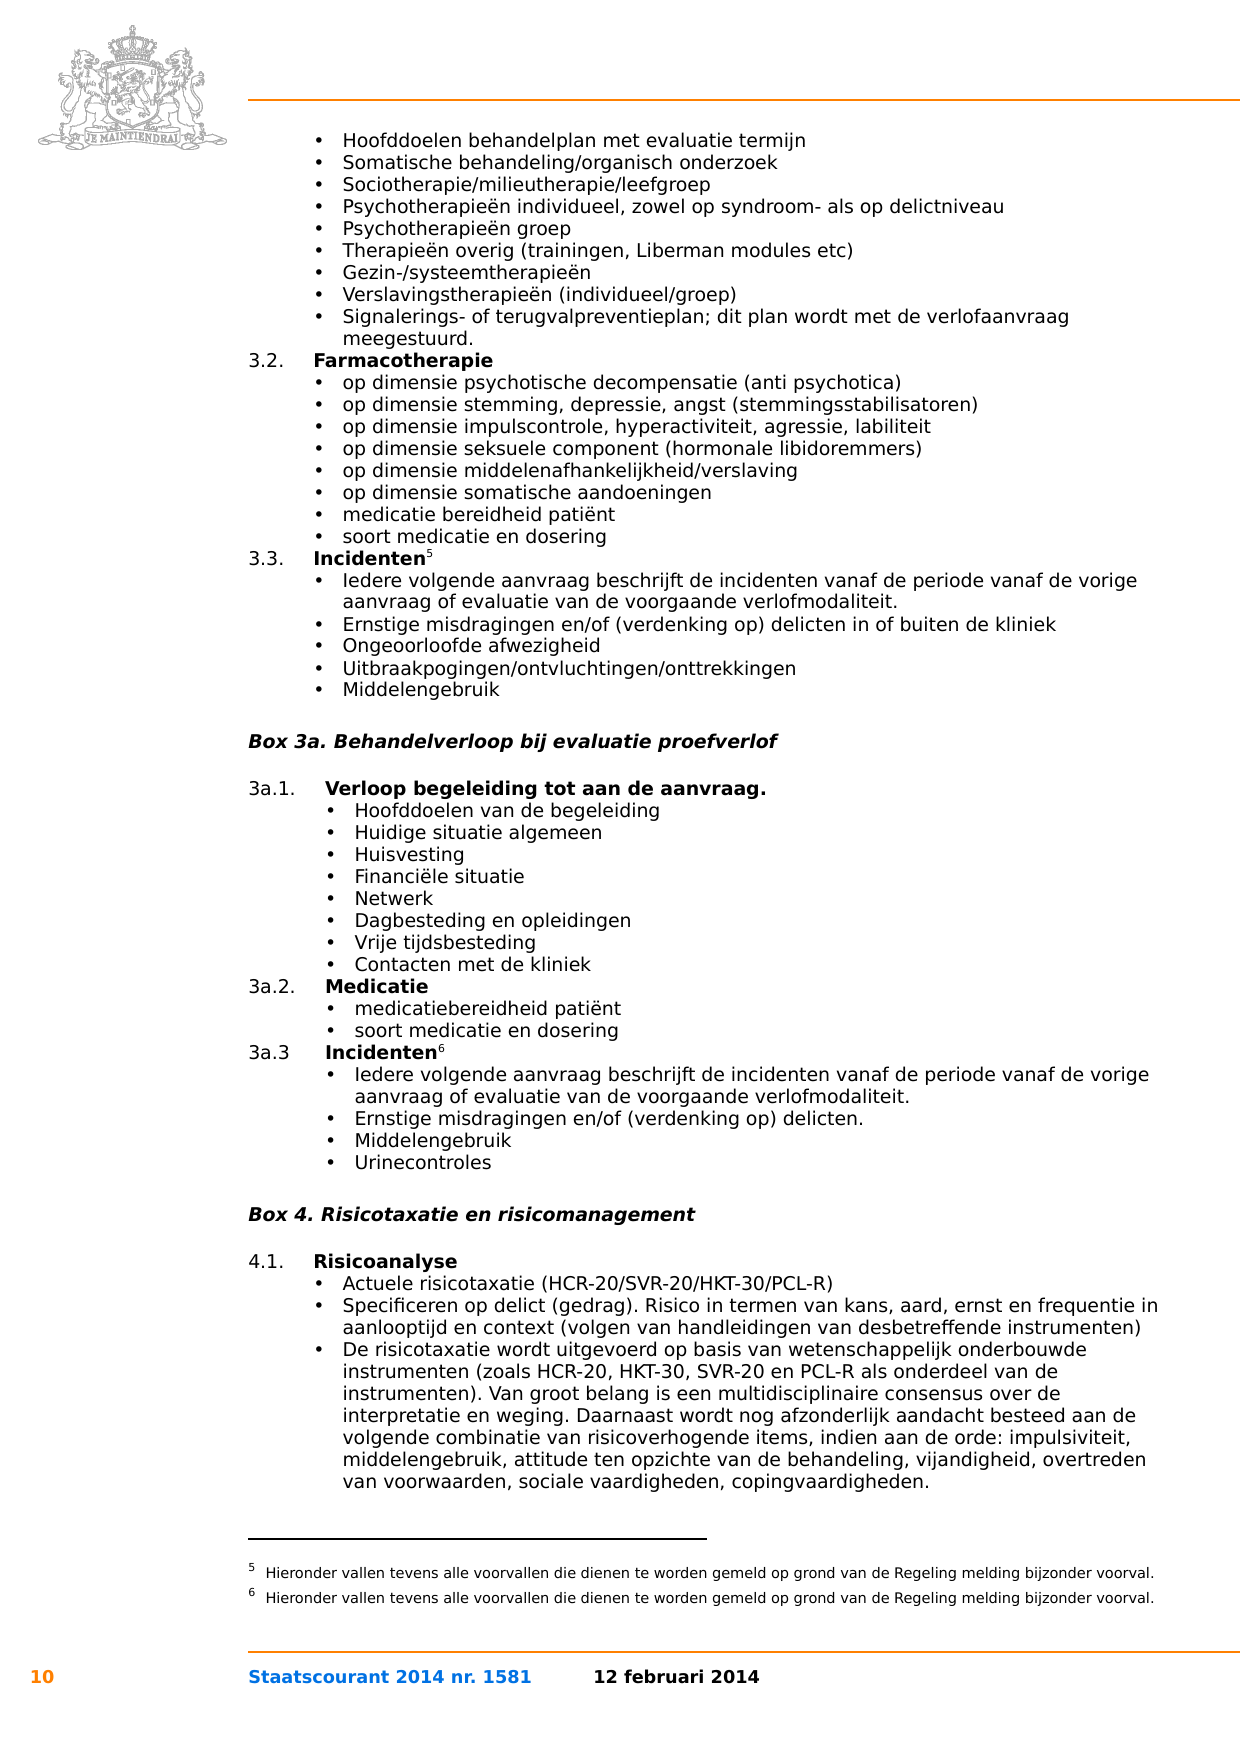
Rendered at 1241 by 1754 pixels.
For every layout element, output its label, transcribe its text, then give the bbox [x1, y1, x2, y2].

text • Actuele risicotaxatie (HCR-20/SVR-20/HKT-30/PCL-R) [313, 1273, 1163, 1295]
text • soort medicatie en dosering [313, 526, 1163, 547]
text • Hoofddoelen van de begeleiding [325, 800, 1163, 822]
text • Psychotherapieën groep [313, 218, 1163, 240]
text • Ongeoorloofde afwezigheid [313, 635, 1163, 657]
text • op dimensie impulscontrole, hyperactiviteit, agressie, labiliteit [313, 416, 1163, 438]
text • Iedere volgende aanvraag beschrijft de incidenten vanaf de periode vanaf de vorige aanvraag of evaluatie van de voorgaande verlofmodaliteit. [313, 569, 1163, 613]
text • medicatie bereidheid patiënt [313, 503, 1163, 526]
text • op dimensie middelenafhankelijkheid/verslaving [313, 459, 1163, 482]
text • op dimensie seksuele component (hormonale libidoremmers) [313, 438, 1163, 459]
text 3a.3 Incidenten [248, 1042, 1163, 1064]
subtitle Box 3a. Behandelverloop bij evaluatie proefverlof [248, 731, 1163, 753]
text • Verslavingstherapieën (individueel/groep) [313, 284, 1163, 306]
text • op dimensie psychotische decompensatie (anti psychotica) [313, 372, 1163, 394]
text • Ernstige misdragingen en/of (verdenking op) delicten in of buiten de kliniek [313, 613, 1163, 635]
text • soort medicatie en dosering [325, 1020, 1163, 1042]
picture [38, 25, 227, 150]
text Hieronder vallen tevens alle voorvallen die dienen te worden gemeld op grond van de Regeling melding bijzonder voorval. [248, 1561, 1163, 1583]
text • Middelengebruik [313, 679, 1163, 701]
text • Hoofddoelen behandelplan met evaluatie termijn [313, 130, 1163, 152]
text • Dagbesteding en opleidingen [325, 910, 1163, 932]
text Hieronder vallen tevens alle voorvallen die dienen te worden gemeld op grond van de Regeling melding bijzonder voorval. [248, 1586, 1163, 1608]
subtitle Box 4. Risicotaxatie en risicomanagement [248, 1204, 1163, 1226]
text • Uitbraakpogingen/ontvluchtingen/onttrekkingen [313, 657, 1163, 679]
text 3.2. Farmacotherapie [248, 350, 1163, 372]
text 3a.1. Verloop begeleiding tot aan de aanvraag. [248, 778, 1163, 800]
text • Sociotherapie/milieutherapie/leefgroep [313, 174, 1163, 196]
text • Netwerk [325, 888, 1163, 910]
text 3a.2. Medicatie [248, 976, 1163, 998]
text • Huisvesting [325, 844, 1163, 866]
text • Financiële situatie [325, 866, 1163, 888]
text • Therapieën overig (trainingen, Liberman modules etc) [313, 240, 1163, 262]
text • Specificeren op delict (gedrag). Risico in termen van kans, aard, ernst en frequentie in aanlooptijd en context (volgen van handleidingen van desbetreffende instrumenten) [313, 1295, 1163, 1339]
text • op dimensie somatische aandoeningen [313, 482, 1163, 503]
text • Middelengebruik [325, 1130, 1163, 1152]
text • medicatiebereidheid patiënt [325, 998, 1163, 1020]
text • Iedere volgende aanvraag beschrijft de incidenten vanaf de periode vanaf de vorige aanvraag of evaluatie van de voorgaande verlofmodaliteit. [325, 1064, 1163, 1108]
text • Signalerings- of terugvalpreventieplan; dit plan wordt met de verlofaanvraag meegestuurd. [313, 306, 1163, 350]
text • Gezin-/systeemtherapieën [313, 262, 1163, 284]
text • Vrije tijdsbesteding [325, 932, 1163, 954]
text 4.1. Risicoanalyse [248, 1251, 1163, 1273]
text • Psychotherapieën individueel, zowel op syndroom- als op delictniveau [313, 196, 1163, 218]
text • De risicotaxatie wordt uitgevoerd op basis van wetenschappelijk onderbouwde instrumenten (zoals HCR-20, HKT-30, SVR-20 en PCL-R als onderdeel van de instrumenten). Van groot belang is een multidisciplinaire consensus over de interpretatie en weging. Daarnaast wordt nog afzonderlijk aandacht besteed aan de volgende combinatie van risicoverhogende items, indien aan de orde: impulsiviteit, middelengebruik, attitude ten opzichte van de behandeling, vijandigheid, overtreden van voorwaarden, sociale vaardigheden, copingvaardigheden. [313, 1339, 1163, 1493]
text • Urinecontroles [325, 1152, 1163, 1174]
text • Ernstige misdragingen en/of (verdenking op) delicten. [325, 1108, 1163, 1130]
text • Huidige situatie algemeen [325, 822, 1163, 844]
text • op dimensie stemming, depressie, angst (stemmingsstabilisatoren) [313, 394, 1163, 416]
text • Somatische behandeling/organisch onderzoek [313, 152, 1163, 174]
text 3.3. Incidenten [248, 547, 1163, 569]
text • Contacten met de kliniek [325, 954, 1163, 976]
